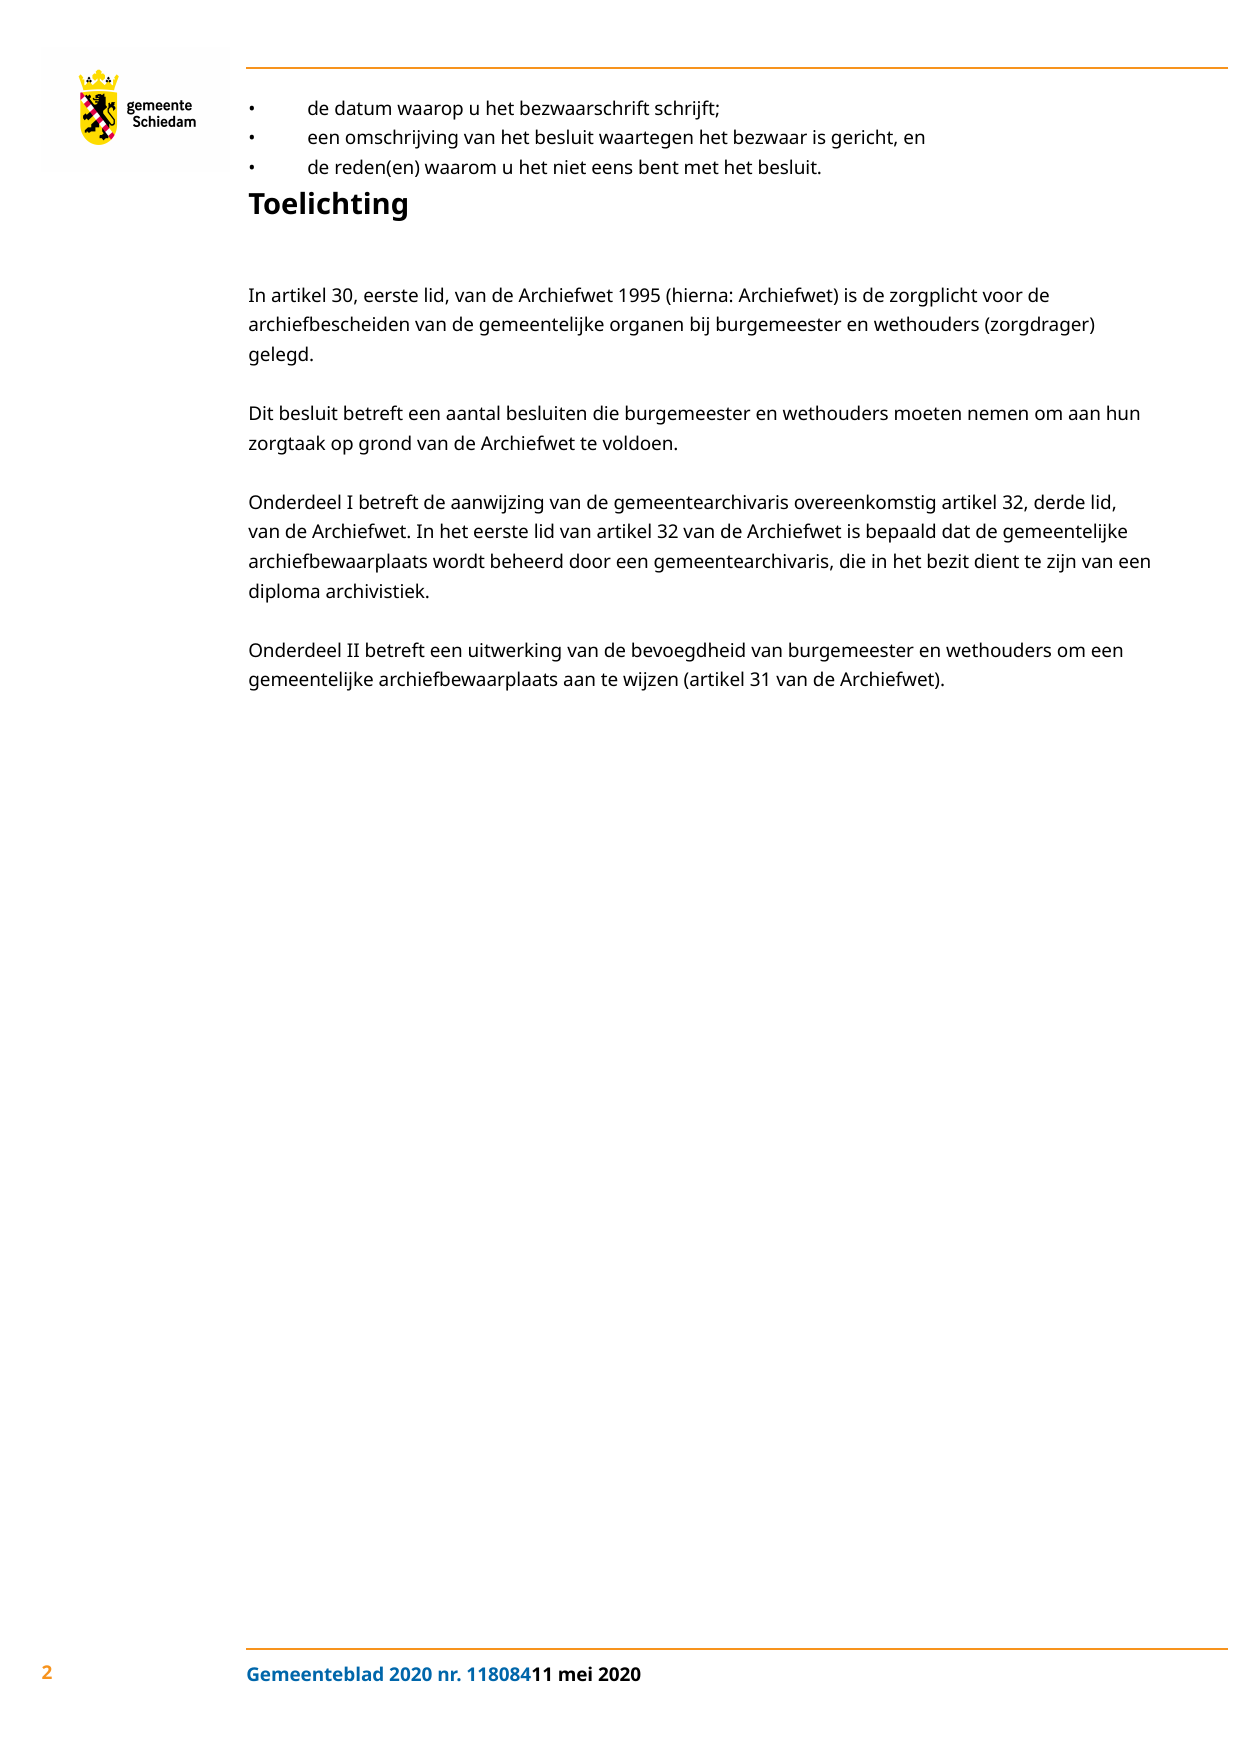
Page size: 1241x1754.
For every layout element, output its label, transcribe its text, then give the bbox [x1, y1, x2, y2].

list de reden(en) waarom u het niet eens bent met het besluit. [248, 154, 1152, 180]
text Dit besluit betreft een aantal besluiten die burgemeester en wethouders moeten nemen om aan hun zorgtaak op grond van de Archiefwet te voldoen. [248, 400, 1152, 456]
text Onderdeel I betreft de aanwijzing van de gemeentearchivaris overeenkomstig artikel 32, derde lid, van de Archiefwet. In het eerste lid van artikel 32 van de Archiefwet is bepaald dat de gemeentelijke archiefbewaarplaats wordt beheerd door een gemeentearchivaris, die in het bezit dient te zijn van een diploma archivistiek. [248, 489, 1152, 603]
text Toelichting [248, 183, 1152, 223]
list een omschrijving van het besluit waartegen het bezwaar is gericht, en [248, 124, 1152, 150]
text Onderdeel II betreft een uitwerking van de bevoegdheid van burgemeester en wethouders om een gemeentelijke archiefbewaarplaats aan te wijzen (artikel 31 van de Archiefwet). [248, 637, 1152, 692]
list de datum waarop u het bezwaarschrift schrijft; [248, 95, 1152, 121]
text In artikel 30, eerste lid, van de Archiefwet 1995 (hierna: Archiefwet) is de zorgplicht voor de archiefbescheiden van de gemeentelijke organen bij burgemeester en wethouders (zorgdrager) gelegd. [248, 282, 1152, 367]
picture [41, 47, 231, 172]
